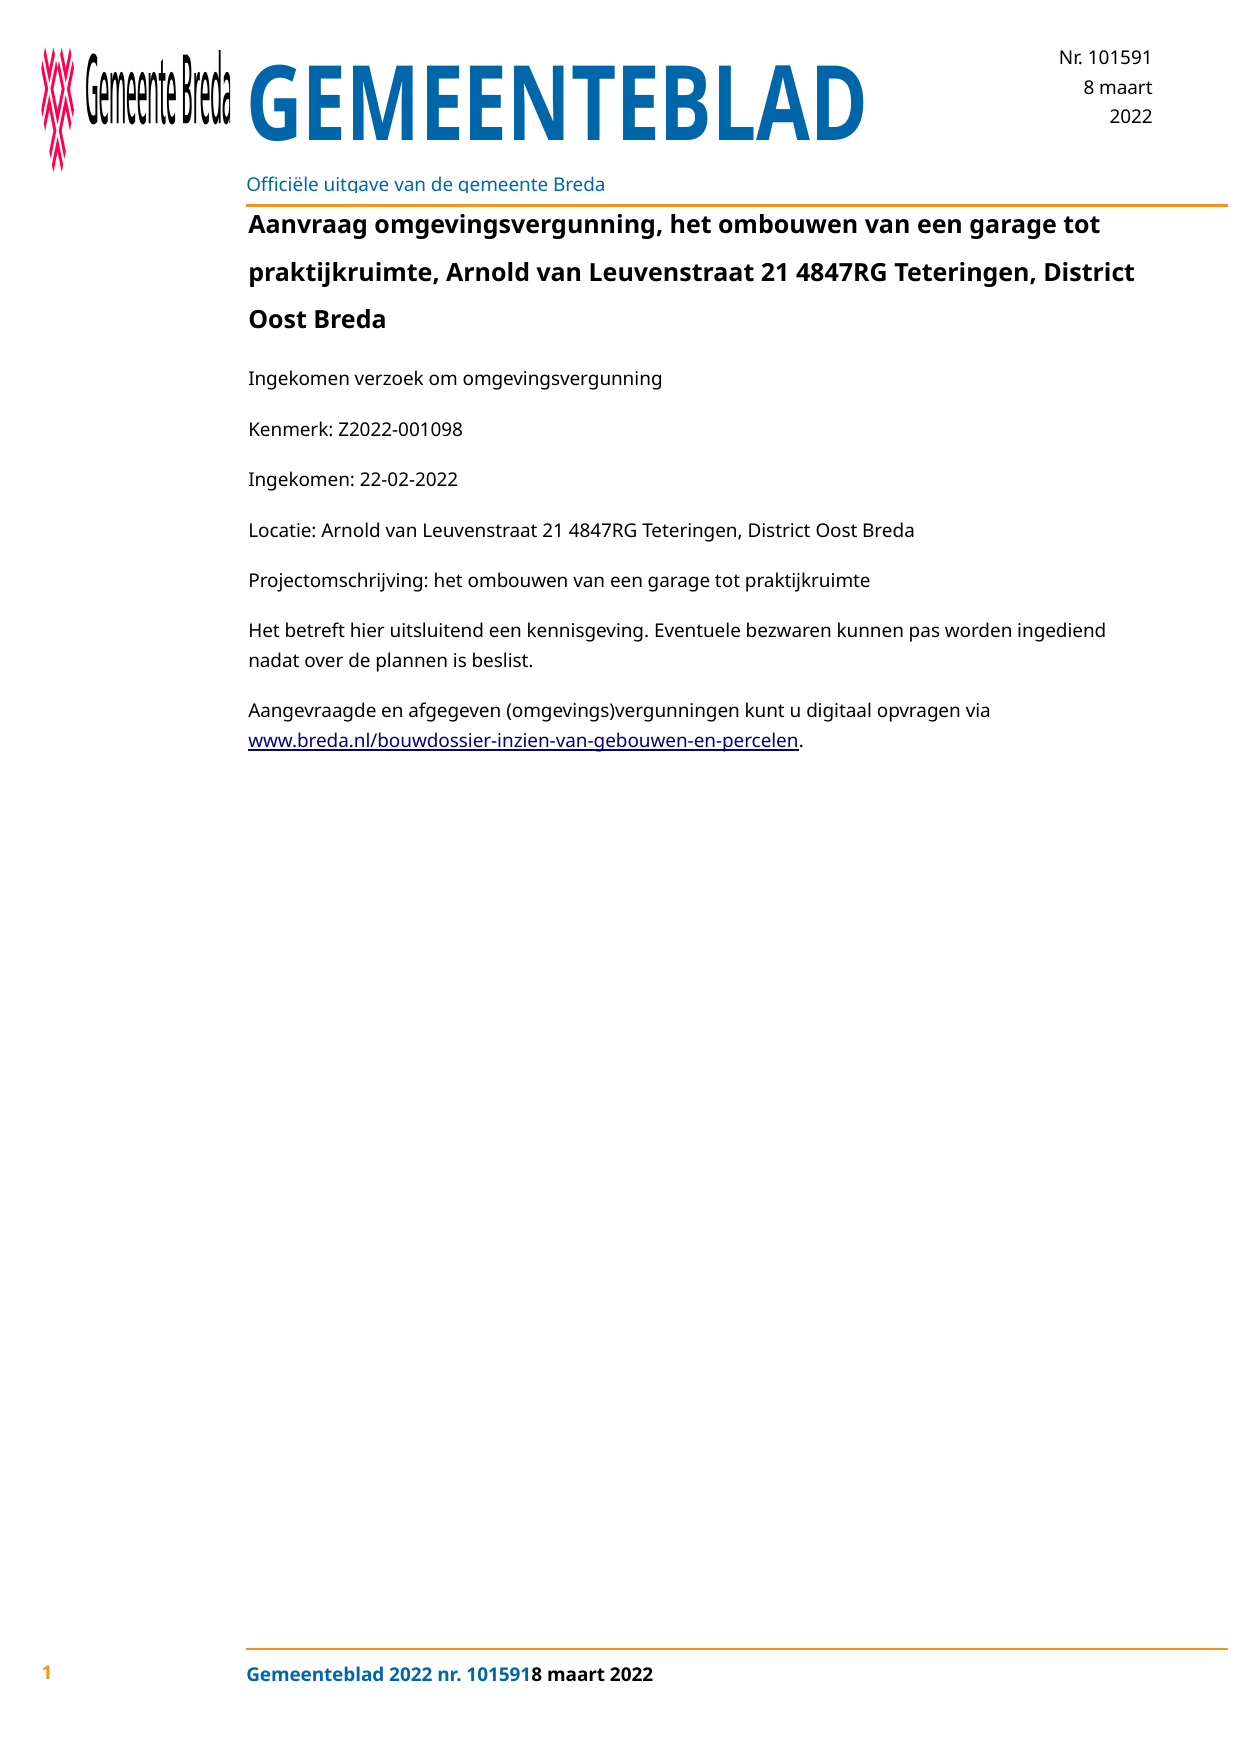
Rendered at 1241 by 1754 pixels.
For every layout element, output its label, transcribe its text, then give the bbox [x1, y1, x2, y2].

text Kenmerk: Z2022-001098 [248, 416, 1152, 442]
picture [41, 47, 231, 172]
text Ingekomen: 22-02-2022 [248, 466, 1152, 492]
text Locatie: Arnold van Leuvenstraat 21 4847RG Teteringen, District Oost Breda [248, 517, 1152, 542]
text Het betreft hier uitsluitend een kennisgeving. Eventuele bezwaren kunnen pas worden ingediend nadat over de plannen is beslist. [248, 618, 1152, 673]
text Projectomschrijving: het ombouwen van een garage tot praktijkruimte [248, 567, 1152, 593]
text Ingekomen verzoek om omgevingsvergunning [248, 366, 1152, 391]
text Aanvraag omgevingsvergunning, het ombouwen van een garage tot praktijkruimte, Arnold van Leuvenstraat 21 4847RG Teteringen, District Oost Breda [248, 207, 1152, 336]
text Aangevraagde en afgegeven (omgevings)vergunningen kunt u digitaal opvragen via www.breda.nl/bouwdossier-inzien-van-gebouwen-en-percelen. [248, 698, 1152, 753]
